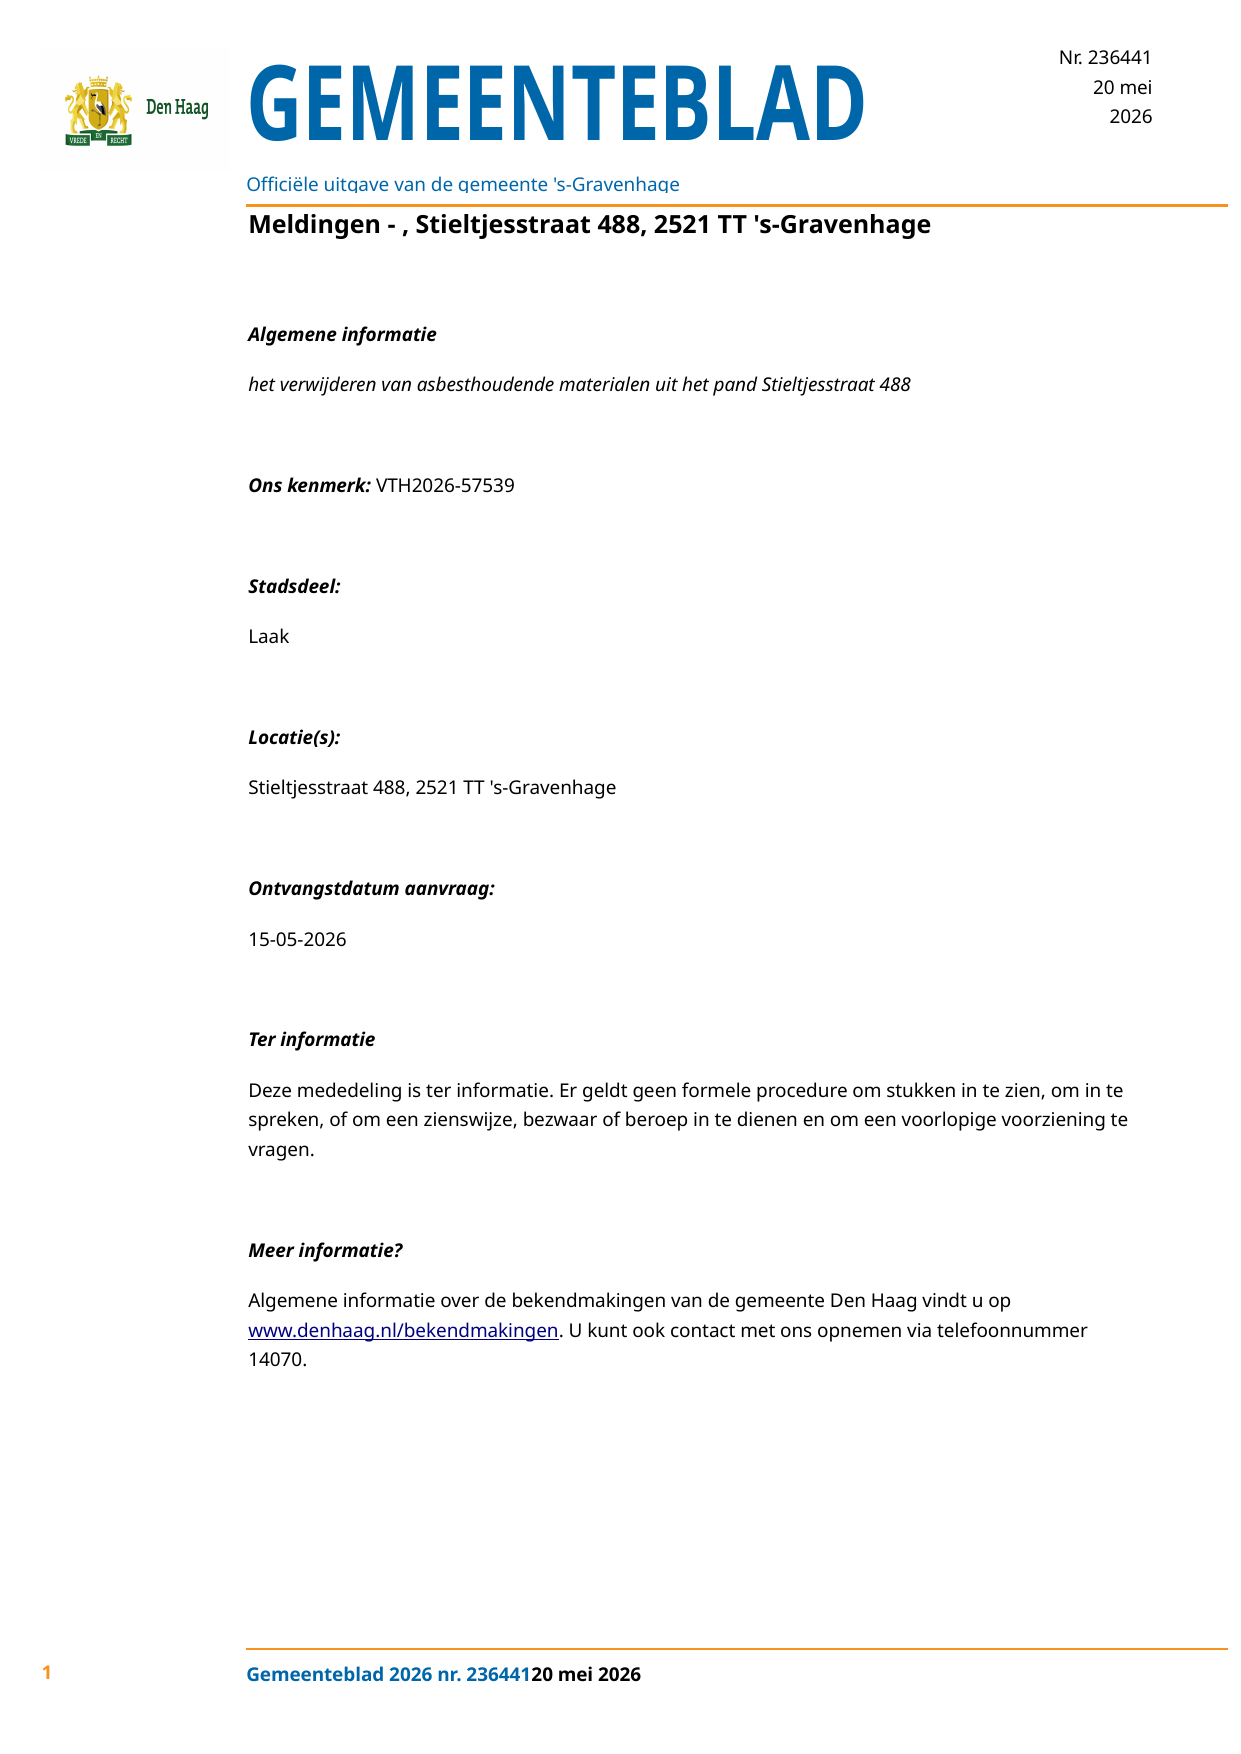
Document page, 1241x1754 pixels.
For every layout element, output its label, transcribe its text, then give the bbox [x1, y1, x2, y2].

text Stieltjesstraat 488, 2521 TT 's-Gravenhage [248, 774, 1152, 800]
text Ter informatie [248, 1027, 1152, 1052]
picture [41, 47, 231, 172]
text Laak [248, 623, 1152, 649]
text Deze mededeling is ter informatie. Er geldt geen formele procedure om stukken in te zien, om in te spreken, of om een zienswijze, bezwaar of beroep in te dienen en om een voorlopige voorziening te vragen. [248, 1077, 1152, 1162]
text Meer informatie? [248, 1237, 1152, 1263]
text Stadsdeel: [248, 573, 1152, 598]
text Locatie(s): [248, 724, 1152, 750]
text 15-05-2026 [248, 926, 1152, 951]
text Algemene informatie [248, 321, 1152, 346]
text Meldingen - , Stieltjesstraat 488, 2521 TT 's-Gravenhage [248, 207, 1152, 241]
text Algemene informatie over de bekendmakingen van de gemeente Den Haag vindt u op www.denhaag.nl/bekendmakingen. U kunt ook contact met ons opnemen via telefoonnummer 14070. [248, 1287, 1152, 1372]
text Ontvangstdatum aanvraag: [248, 875, 1152, 901]
text Ons kenmerk: VTH2026-57539 [248, 472, 1152, 498]
text het verwijderen van asbesthoudende materialen uit het pand Stieltjesstraat 488 [248, 371, 1152, 397]
